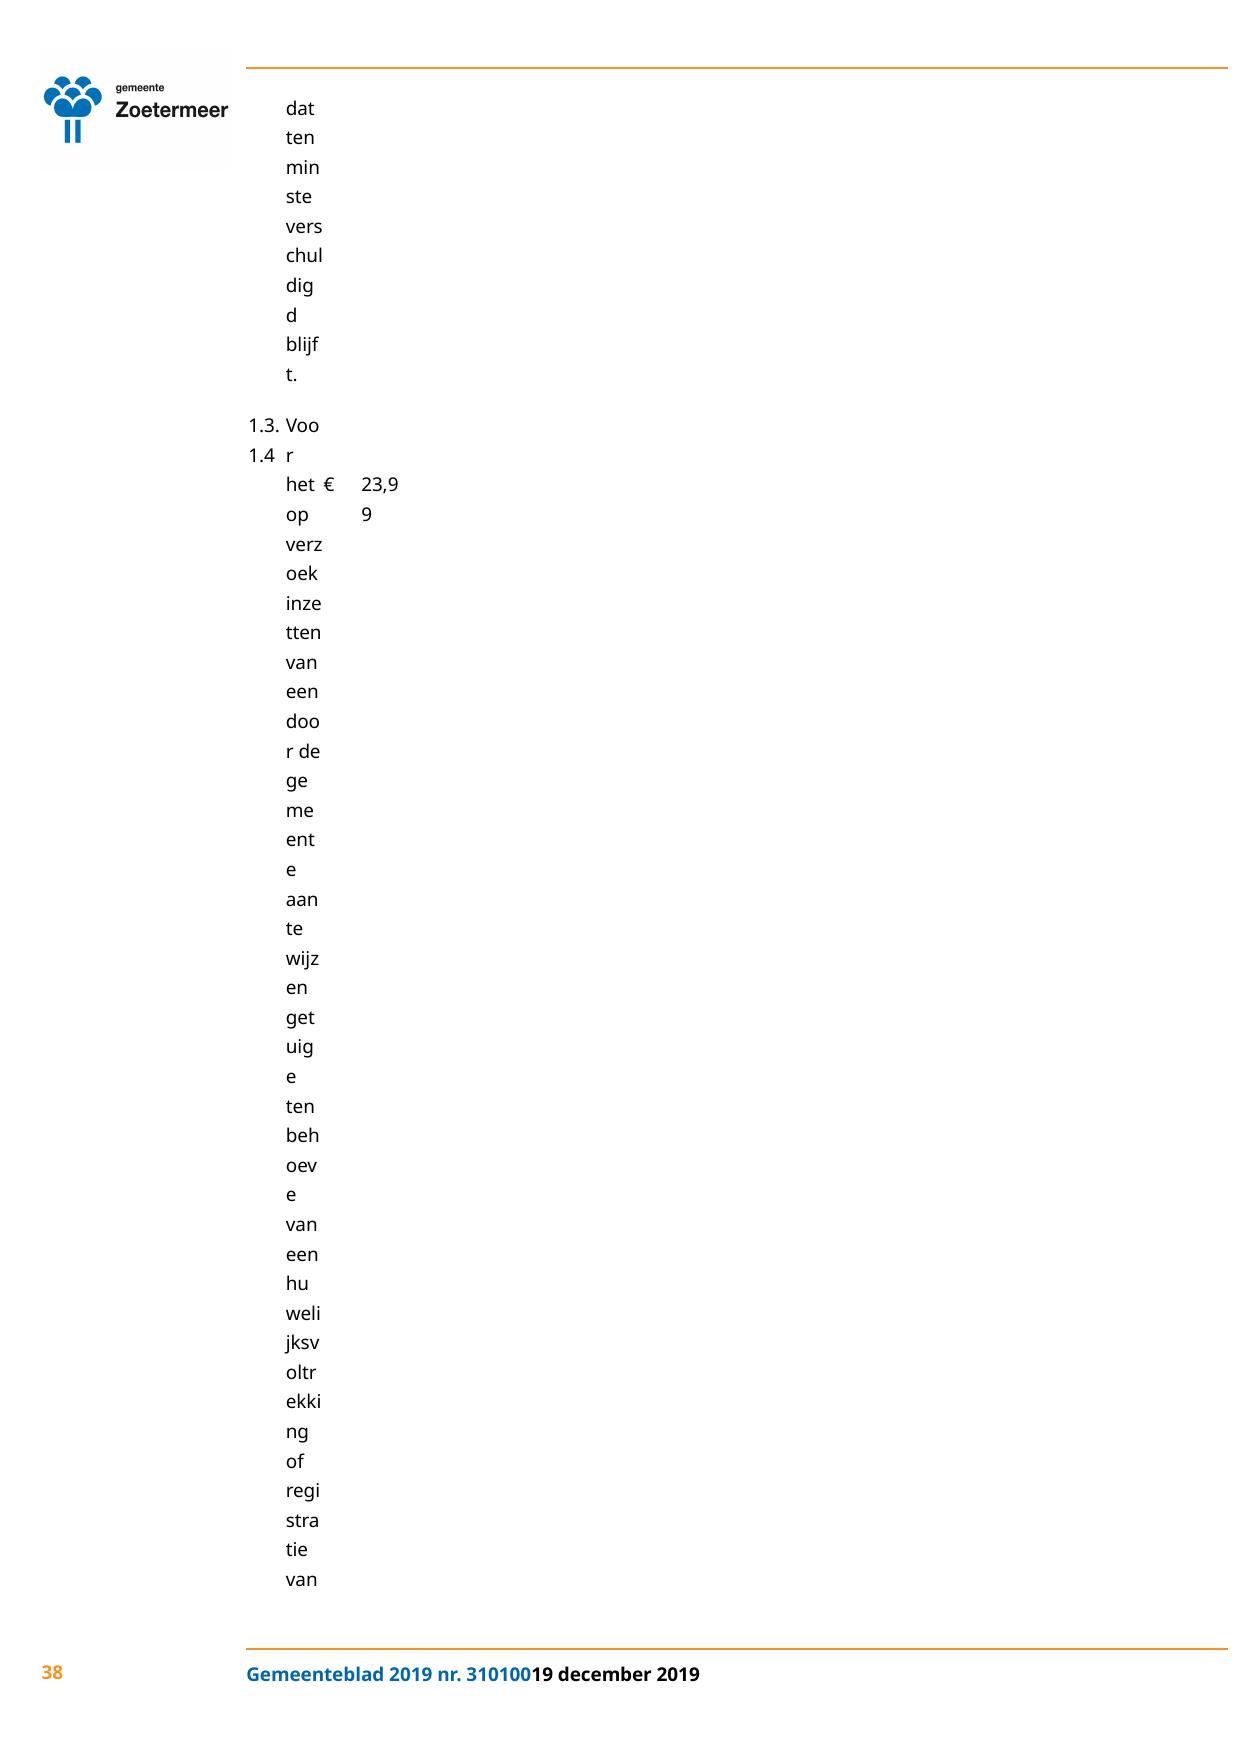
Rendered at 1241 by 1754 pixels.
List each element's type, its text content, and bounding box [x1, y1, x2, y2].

table_cell [361, 387, 398, 412]
table_cell [361, 95, 398, 387]
table_cell 1.3.1.4 [248, 413, 286, 1592]
table_cell [248, 387, 286, 412]
picture [41, 47, 231, 172]
table_cell 23,99 [361, 413, 398, 1592]
table_cell [323, 387, 361, 412]
table_cell dat tenminste verschuldigd blijft. [286, 95, 323, 387]
table_cell € [323, 413, 361, 1592]
table_cell Voor het op verzoek inzetten van een door de gemeente aan te wijzen getuige ten behoeve van een huwelijksvoltrekking of registratie van [286, 413, 323, 1592]
table_cell [248, 95, 286, 387]
table_cell [323, 95, 361, 387]
table_cell [286, 387, 323, 412]
